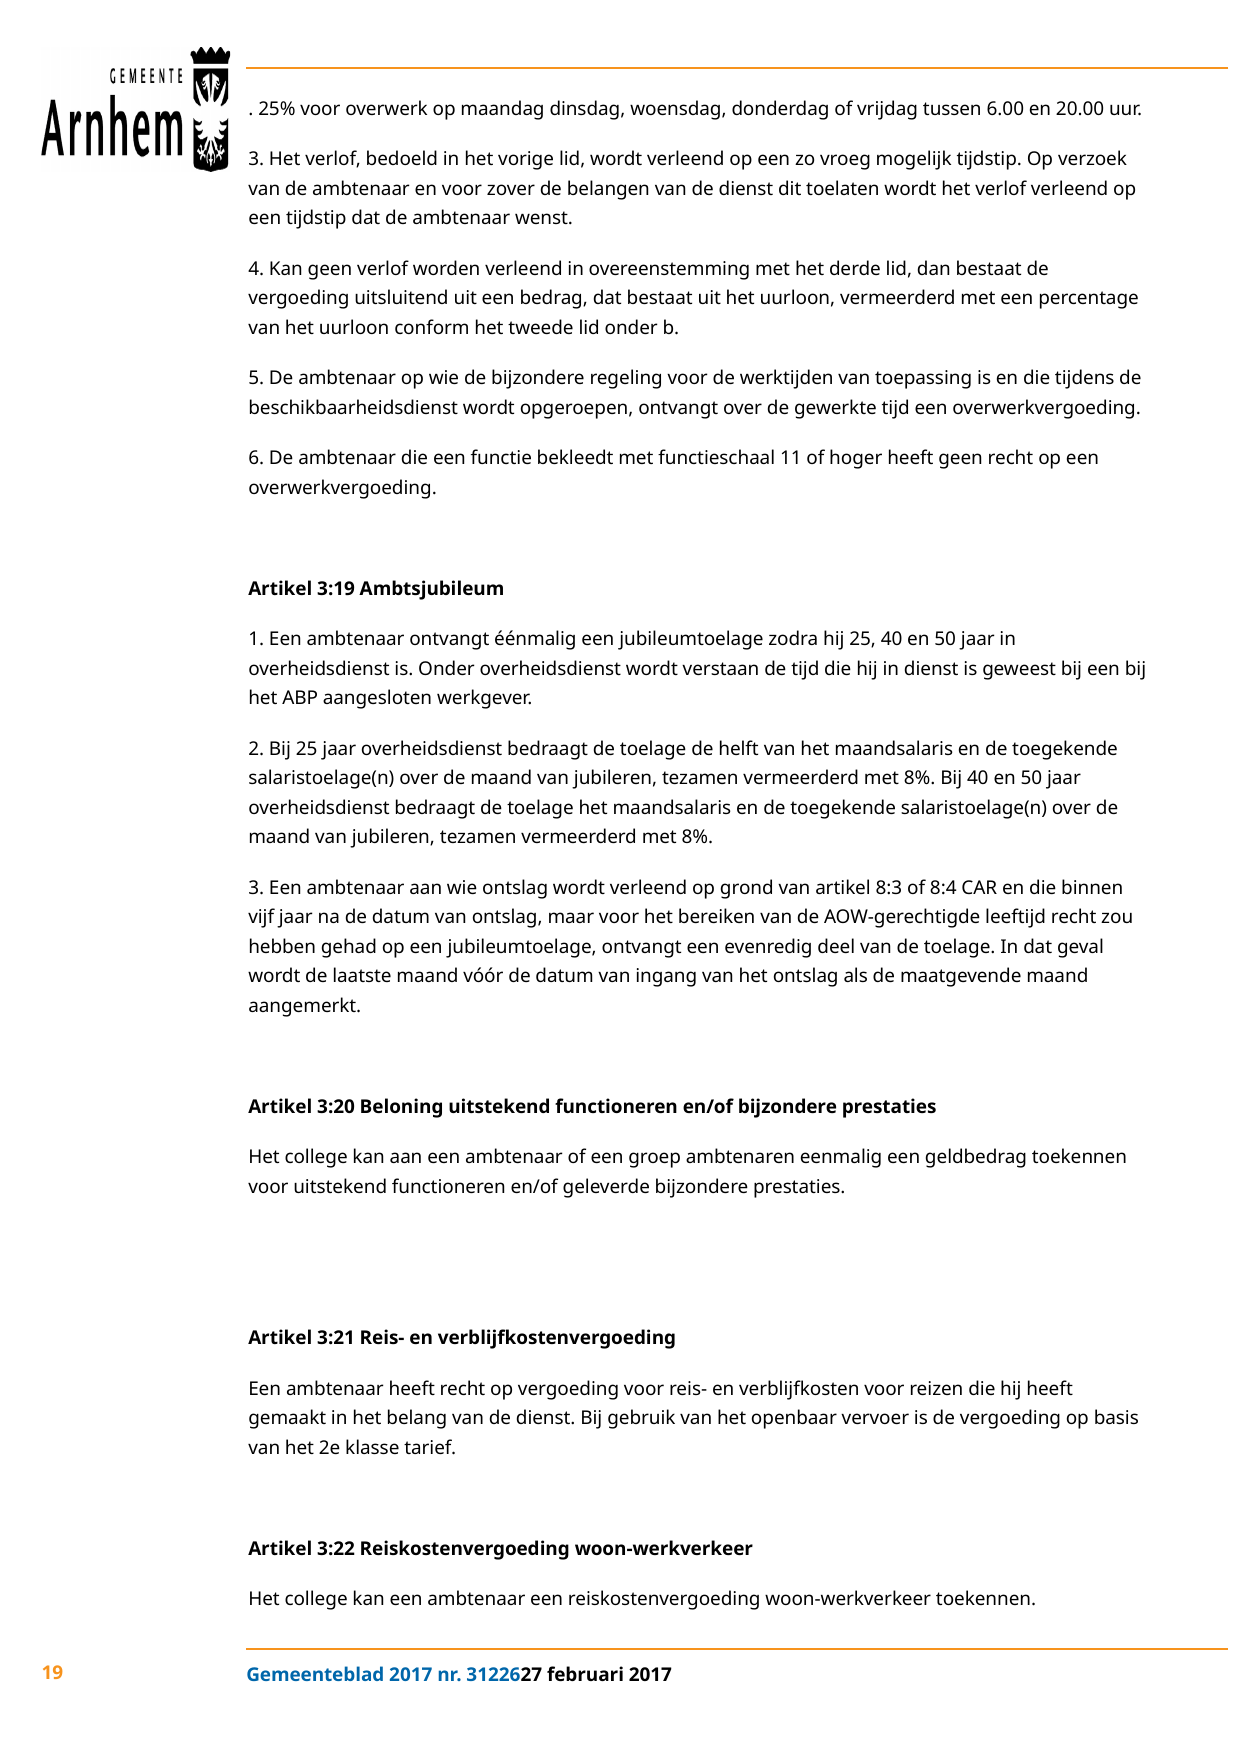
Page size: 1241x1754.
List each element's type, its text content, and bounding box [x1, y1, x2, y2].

text 3. Een ambtenaar aan wie ontslag wordt verleend op grond van artikel 8:3 of 8:4 CAR en die binnen vijf jaar na de datum van ontslag, maar voor het bereiken van de AOW-gerechtigde leeftijd recht zou hebben gehad op een jubileumtoelage, ontvangt een evenredig deel van de toelage. In dat geval wordt de laatste maand vóór de datum van ingang van het ontslag als de maatgevende maand aangemerkt. [248, 874, 1152, 1018]
text Het college kan aan een ambtenaar of een groep ambtenaren eenmalig een geldbedrag toekennen voor uitstekend functioneren en/of geleverde bijzondere prestaties. [248, 1143, 1152, 1199]
text 3. Het verlof, bedoeld in het vorige lid, wordt verleend op een zo vroeg mogelijk tijdstip. Op verzoek van de ambtenaar en voor zover de belangen van de dienst dit toelaten wordt het verlof verleend op een tijdstip dat de ambtenaar wenst. [248, 145, 1152, 230]
picture [41, 47, 231, 172]
text . 25% voor overwerk op maandag dinsdag, woensdag, donderdag of vrijdag tussen 6.00 en 20.00 uur. [248, 95, 1152, 121]
text 4. Kan geen verlof worden verleend in overeenstemming met het derde lid, dan bestaat de vergoeding uitsluitend uit een bedrag, dat bestaat uit het uurloon, vermeerderd met een percentage van het uurloon conform het tweede lid onder b. [248, 255, 1152, 340]
text Het college kan een ambtenaar een reiskostenvergoeding woon-werkverkeer toekennen. [248, 1585, 1152, 1611]
text 6. De ambtenaar die een functie bekleedt met functieschaal 11 of hoger heeft geen recht op een overwerkvergoeding. [248, 444, 1152, 500]
text Artikel 3:21 Reis- en verblijfkostenvergoeding [248, 1324, 1152, 1350]
text Een ambtenaar heeft recht op vergoeding voor reis- en verblijfkosten voor reizen die hij heeft gemaakt in het belang van de dienst. Bij gebruik van het openbaar vervoer is de vergoeding op basis van het 2e klasse tarief. [248, 1375, 1152, 1460]
text Artikel 3:20 Beloning uitstekend functioneren en/of bijzondere prestaties [248, 1093, 1152, 1119]
text 2. Bij 25 jaar overheidsdienst bedraagt de toelage de helft van het maandsalaris en de toegekende salaristoelage(n) over de maand van jubileren, tezamen vermeerderd met 8%. Bij 40 en 50 jaar overheidsdienst bedraagt de toelage het maandsalaris en de toegekende salaristoelage(n) over de maand van jubileren, tezamen vermeerderd met 8%. [248, 735, 1152, 849]
text Artikel 3:22 Reiskostenvergoeding woon-werkverkeer [248, 1535, 1152, 1561]
text 1. Een ambtenaar ontvangt éénmalig een jubileumtoelage zodra hij 25, 40 en 50 jaar in overheidsdienst is. Onder overheidsdienst wordt verstaan de tijd die hij in dienst is geweest bij een bij het ABP aangesloten werkgever. [248, 625, 1152, 710]
text Artikel 3:19 Ambtsjubileum [248, 575, 1152, 601]
text 5. De ambtenaar op wie de bijzondere regeling voor de werktijden van toepassing is en die tijdens de beschikbaarheidsdienst wordt opgeroepen, ontvangt over de gewerkte tijd een overwerkvergoeding. [248, 364, 1152, 420]
